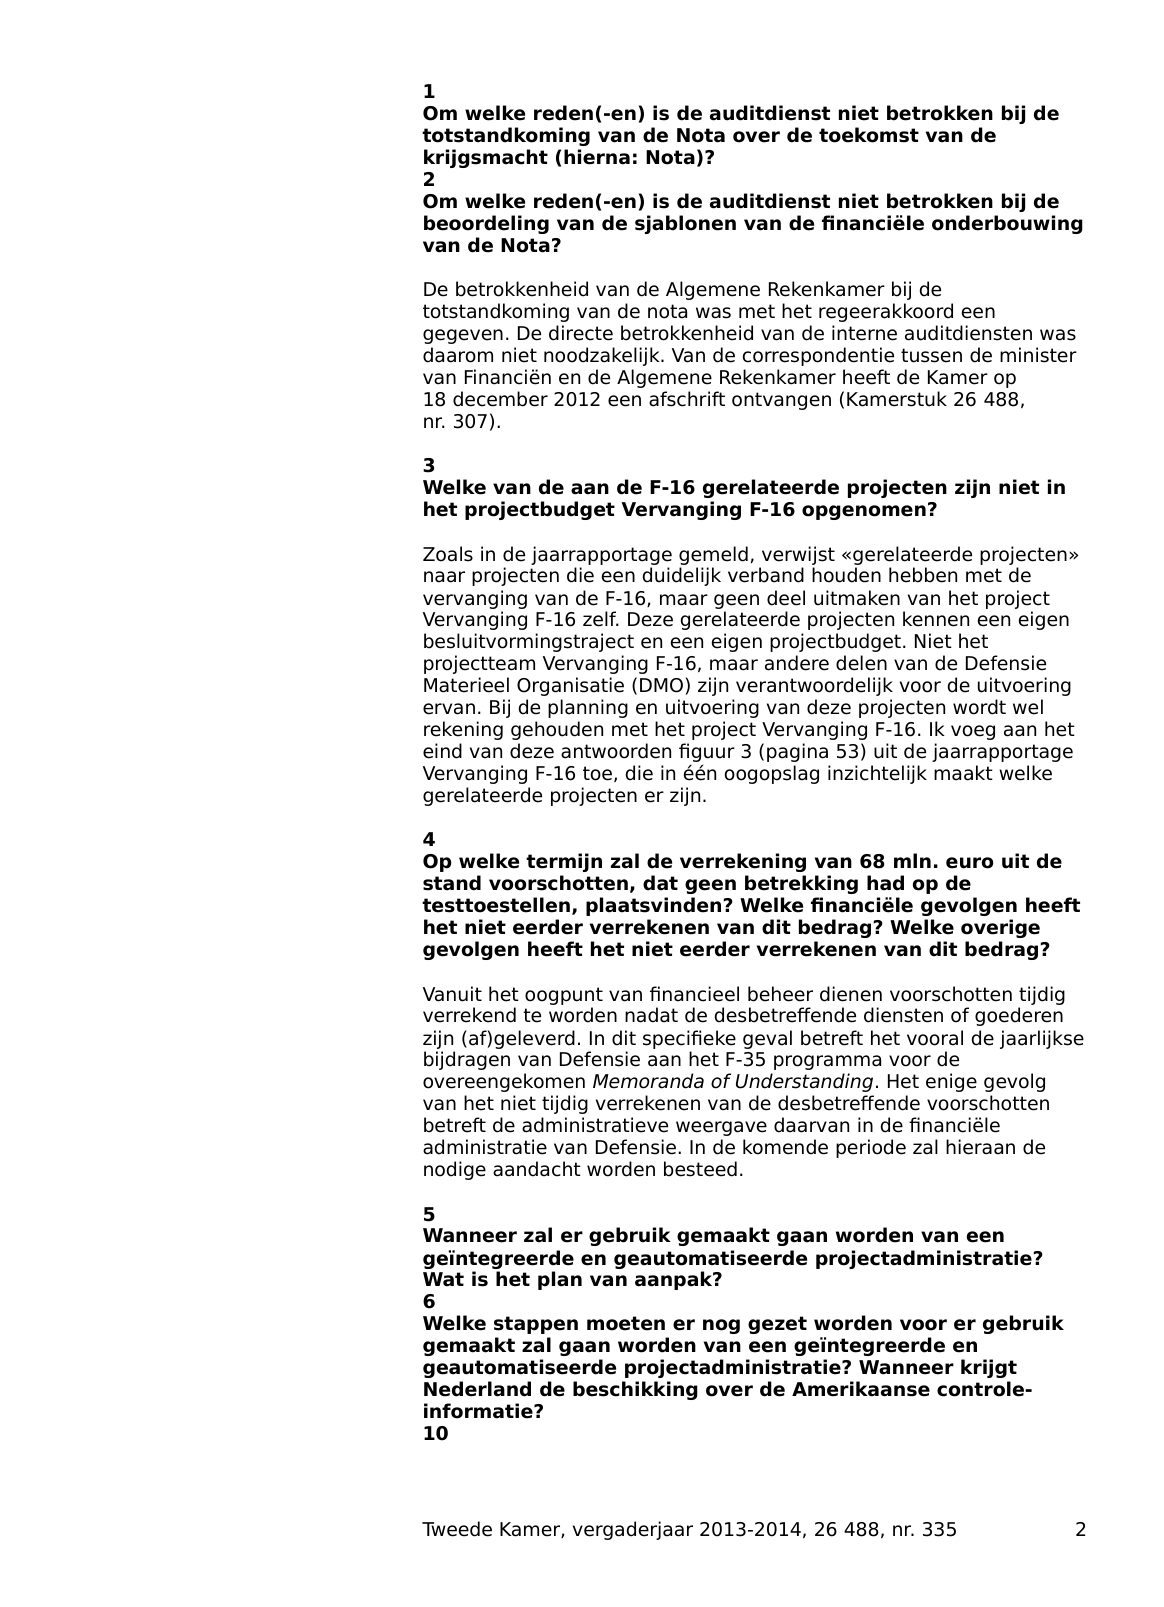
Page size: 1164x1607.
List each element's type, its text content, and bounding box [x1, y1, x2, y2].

text Om welke reden(-en) is de auditdienst niet betrokken bij de beoordeling van de sjablonen van de financiële onderbouwing van de Nota? [422, 191, 1087, 257]
text 3 [422, 455, 1087, 477]
text Vanuit het oogpunt van financieel beheer dienen voorschotten tijdig verrekend te worden nadat de desbetreffende diensten of goederen zijn (af)geleverd. In dit specifieke geval betreft het vooral de jaarlijkse bijdragen van Defensie aan het F-35 programma voor de overeengekomen Memoranda of Understanding. Het enige gevolg van het niet tijdig verrekenen van de desbetreffende voorschotten betreft de administratieve weergave daarvan in de financiële administratie van Defensie. In de komende periode zal hieraan de nodige aandacht worden besteed. [422, 983, 1087, 1181]
text 10 [422, 1423, 1087, 1445]
text Welke van de aan de F-16 gerelateerde projecten zijn niet in het projectbudget Vervanging F-16 opgenomen? [422, 477, 1087, 521]
text Zoals in de jaarrapportage gemeld, verwijst «gerelateerde projecten» naar projecten die een duidelijk verband houden hebben met de vervanging van de F-16, maar geen deel uitmaken van het project Vervanging F-16 zelf. Deze gerelateerde projecten kennen een eigen besluitvormingstraject en een eigen projectbudget. Niet het projectteam Vervanging F-16, maar andere delen van de Defensie Materieel Organisatie (DMO) zijn verantwoordelijk voor de uitvoering ervan. Bij de planning en uitvoering van deze projecten wordt wel rekening gehouden met het project Vervanging F-16. Ik voeg aan het eind van deze antwoorden figuur 3 (pagina 53) uit de jaarrapportage Vervanging F-16 toe, die in één oogopslag inzichtelijk maakt welke gerelateerde projecten er zijn. [422, 543, 1087, 807]
text Om welke reden(-en) is de auditdienst niet betrokken bij de totstandkoming van de Nota over de toekomst van de krijgsmacht (hierna: Nota)? [422, 103, 1087, 169]
text De betrokkenheid van de Algemene Rekenkamer bij de totstandkoming van de nota was met het regeerakkoord een gegeven. De directe betrokkenheid van de interne auditdiensten was daarom niet noodzakelijk. Van de correspondentie tussen de minister van Financiën en de Algemene Rekenkamer heeft de Kamer op 18 december 2012 een afschrift ontvangen (Kamerstuk 26 488, nr. 307). [422, 279, 1087, 433]
text 5 [422, 1203, 1087, 1225]
text 1 [422, 81, 1087, 103]
text Welke stappen moeten er nog gezet worden voor er gebruik gemaakt zal gaan worden van een geïntegreerde en geautomatiseerde projectadministratie? Wanneer krijgt Nederland de beschikking over de Amerikaanse controle-informatie? [422, 1313, 1087, 1423]
text Wanneer zal er gebruik gemaakt gaan worden van een geïntegreerde en geautomatiseerde projectadministratie? Wat is het plan van aanpak? [422, 1225, 1087, 1291]
text Op welke termijn zal de verrekening van 68 mln. euro uit de stand voorschotten, dat geen betrekking had op de testtoestellen, plaatsvinden? Welke financiële gevolgen heeft het niet eerder verrekenen van dit bedrag? Welke overige gevolgen heeft het niet eerder verrekenen van dit bedrag? [422, 851, 1087, 961]
text 6 [422, 1291, 1087, 1313]
text 2 [422, 169, 1087, 191]
text 4 [422, 829, 1087, 851]
